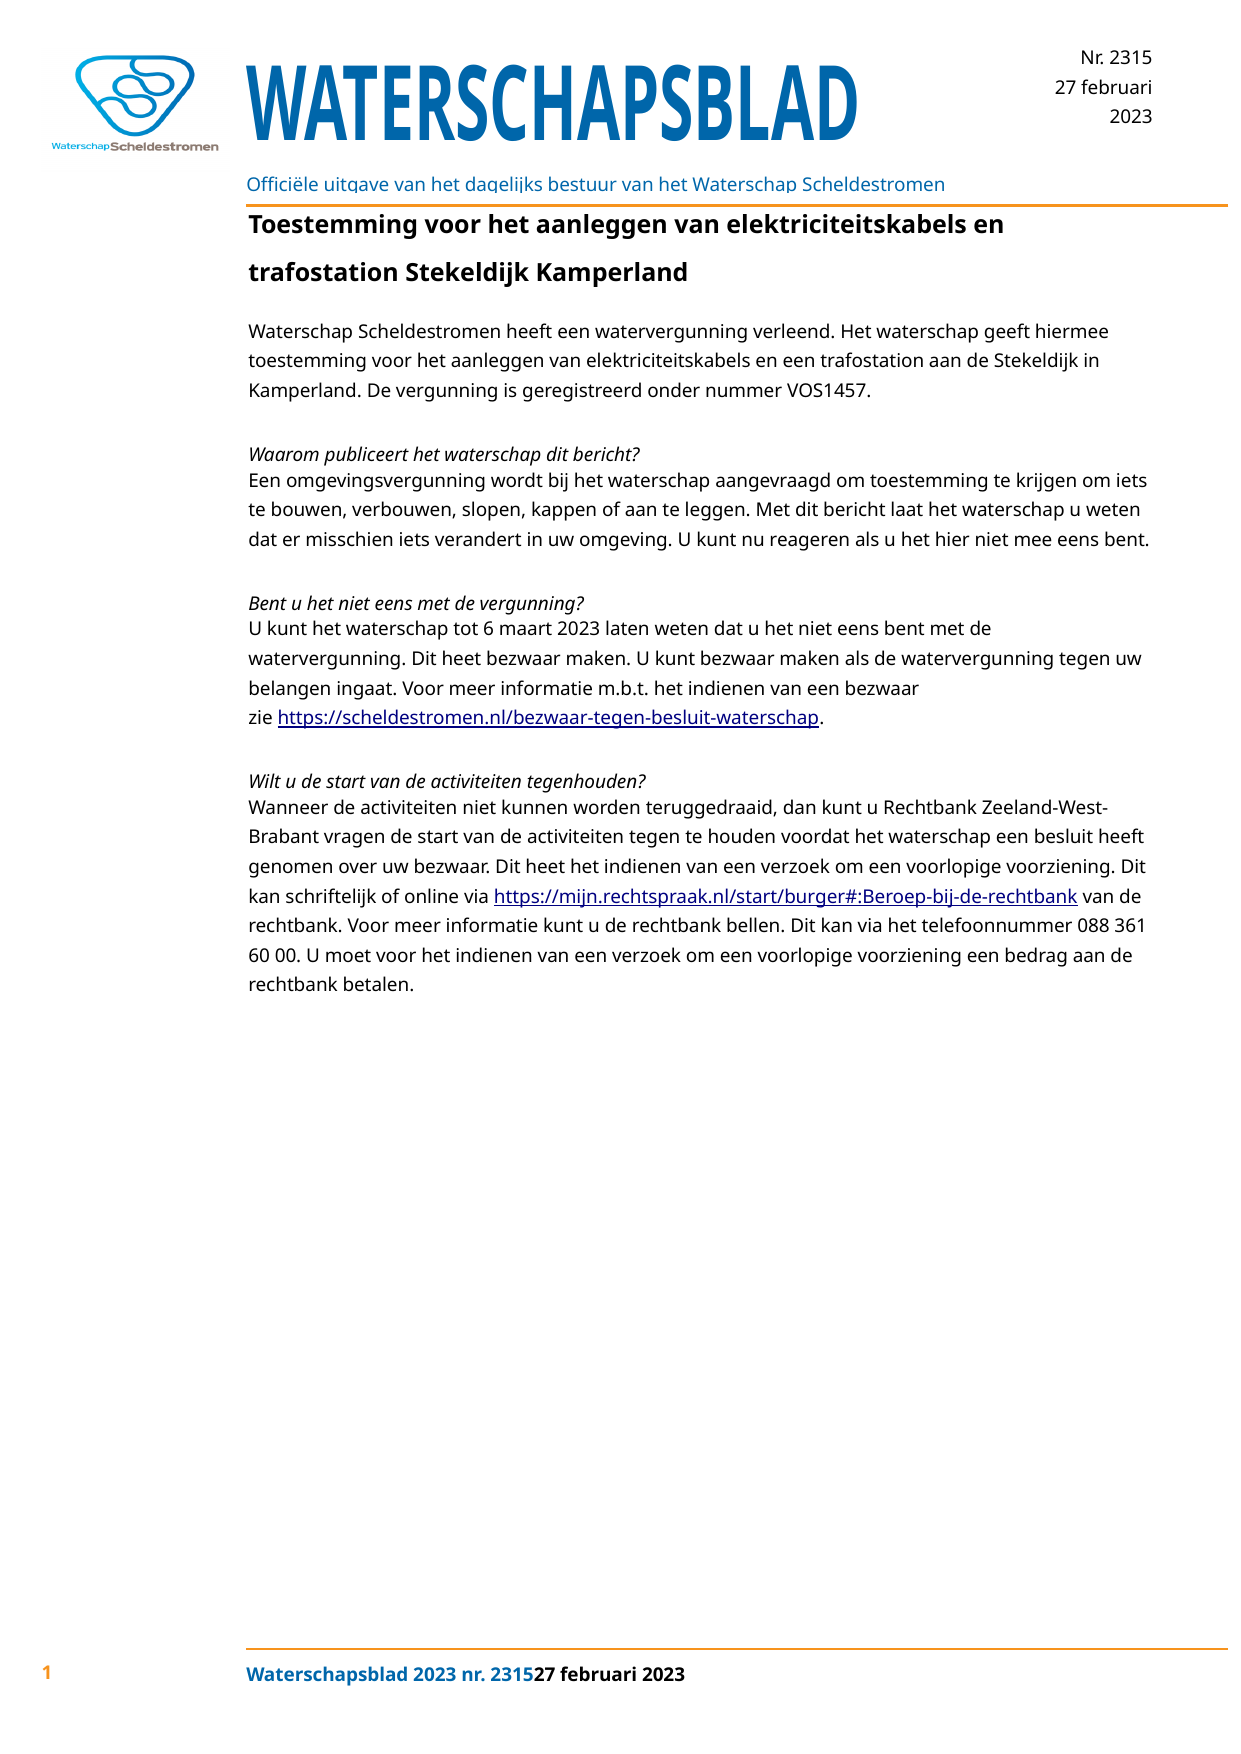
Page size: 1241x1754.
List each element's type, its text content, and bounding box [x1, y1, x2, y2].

text Bent u het niet eens met de vergunning? [248, 590, 1152, 616]
text U kunt het waterschap tot 6 maart 2023 laten weten dat u het niet eens bent met de watervergunning. Dit heet bezwaar maken. U kunt bezwaar maken als de watervergunning tegen uw belangen ingaat. Voor meer informatie m.b.t. het indienen van een bezwaar zie https://scheldestromen.nl/bezwaar-tegen-besluit-waterschap. [248, 616, 1152, 730]
text Wilt u de start van de activiteiten tegenhouden? [248, 768, 1152, 794]
picture [41, 47, 231, 172]
text Waterschap Scheldestromen heeft een watervergunning verleend. Het waterschap geeft hiermee toestemming voor het aanleggen van elektriciteitskabels en een trafostation aan de Stekeldijk in Kamperland. De vergunning is geregistreerd onder nummer VOS1457. [248, 318, 1152, 403]
text Een omgevingsvergunning wordt bij het waterschap aangevraagd om toestemming te krijgen om iets te bouwen, verbouwen, slopen, kappen of aan te leggen. Met dit bericht laat het waterschap u weten dat er misschien iets verandert in uw omgeving. U kunt nu reageren als u het hier niet mee eens bent. [248, 467, 1152, 552]
text Waarom publiceert het waterschap dit bericht? [248, 441, 1152, 467]
text Toestemming voor het aanleggen van elektriciteitskabels en trafostation Stekeldijk Kamperland [248, 207, 1152, 288]
text Wanneer de activiteiten niet kunnen worden teruggedraaid, dan kunt u Rechtbank Zeeland-West-Brabant vragen de start van de activiteiten tegen te houden voordat het waterschap een besluit heeft genomen over uw bezwaar. Dit heet het indienen van een verzoek om een voorlopige voorziening. Dit kan schriftelijk of online via https://mijn.rechtspraak.nl/start/burger#:Beroep-bij-de-rechtbank van de rechtbank. Voor meer informatie kunt u de rechtbank bellen. Dit kan via het telefoonnummer 088 361 60 00. U moet voor het indienen van een verzoek om een voorlopige voorziening een bedrag aan de rechtbank betalen. [248, 794, 1152, 997]
